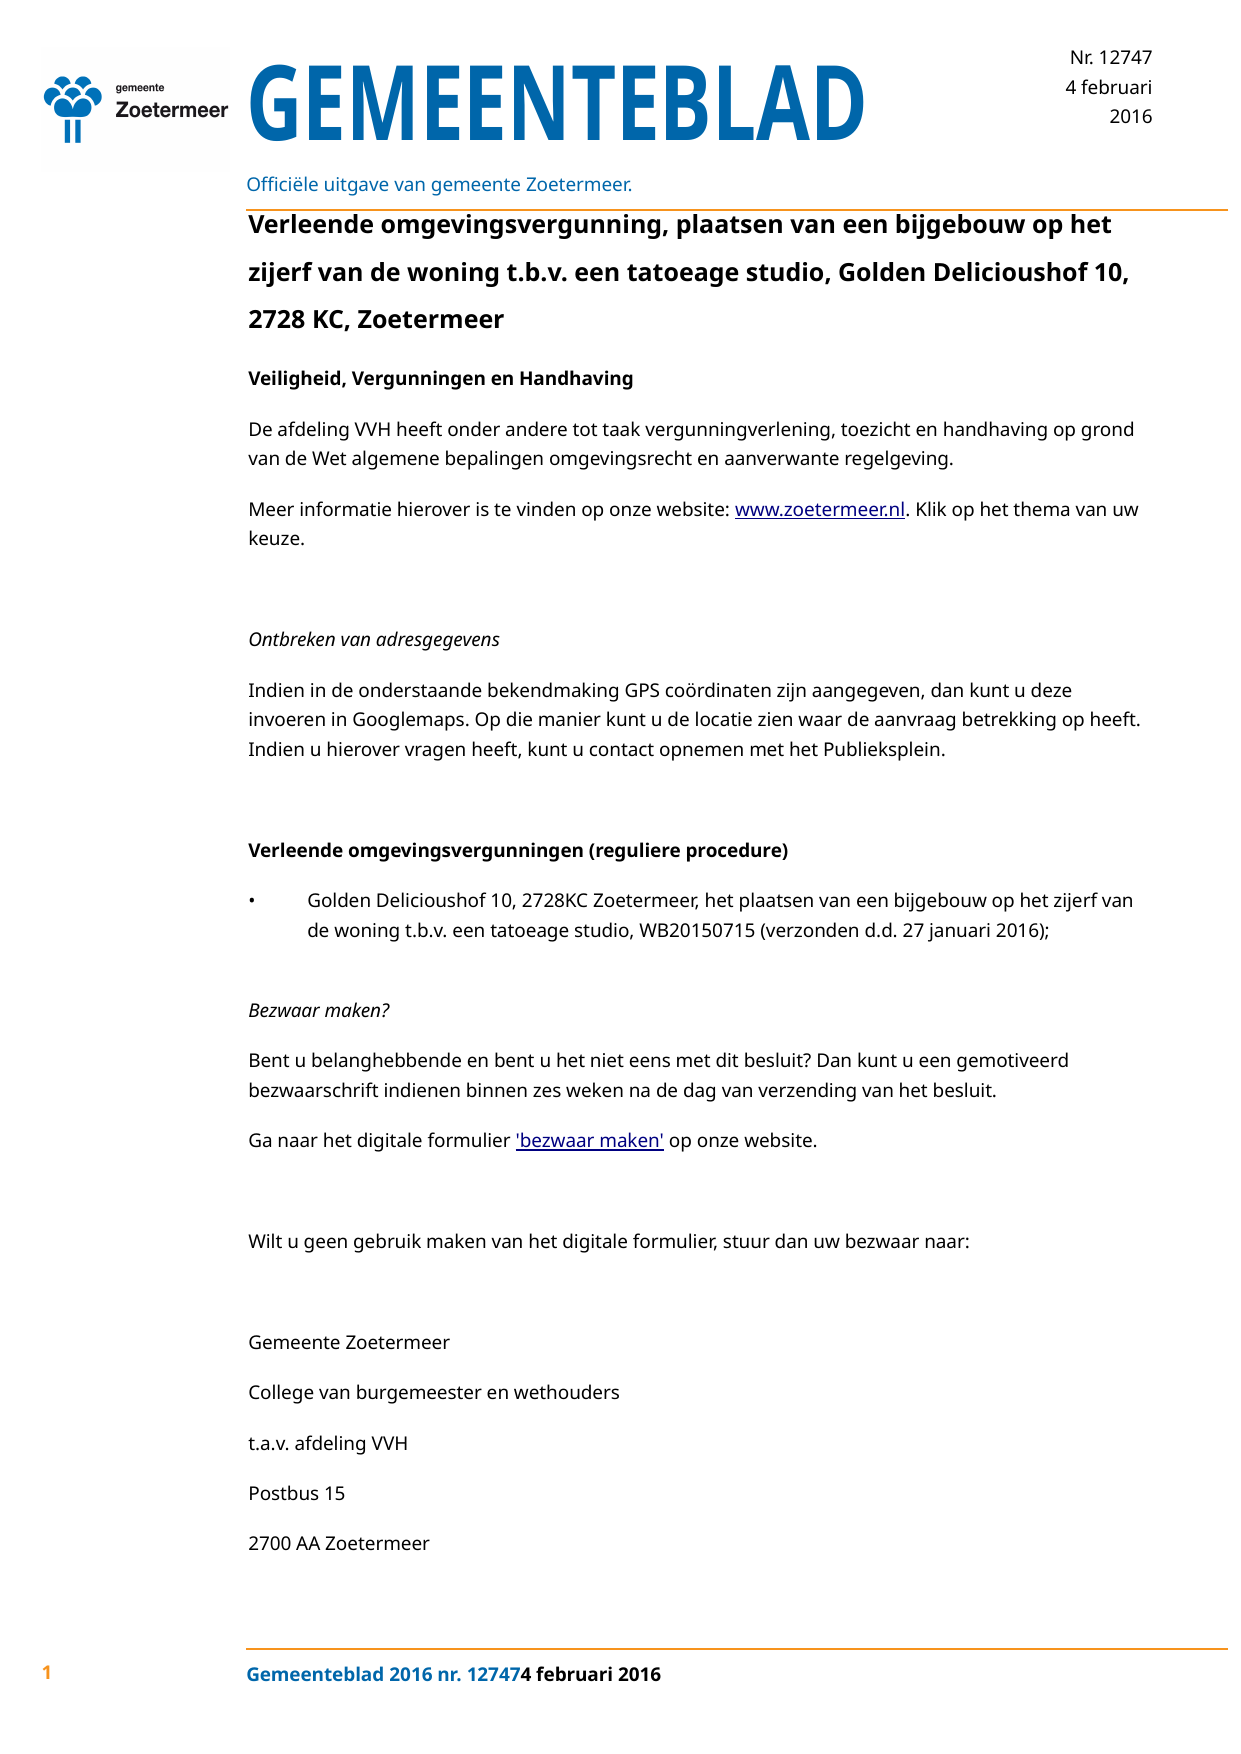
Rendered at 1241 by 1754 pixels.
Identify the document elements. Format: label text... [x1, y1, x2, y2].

text De afdeling VVH heeft onder andere tot taak vergunningverlening, toezicht en handhaving op grond van de Wet algemene bepalingen omgevingsrecht en aanverwante regelgeving. [248, 416, 1152, 471]
list Golden Delicioushof 10, 2728KC Zoetermeer, het plaatsen van een bijgebouw op het zijerf van de woning t.b.v. een tatoeage studio, WB20150715 (verzonden d.d. 27 januari 2016); [248, 887, 1152, 942]
text Veiligheid, Vergunningen en Handhaving [248, 366, 1152, 391]
text College van burgemeester en wethouders [248, 1379, 1152, 1405]
picture [41, 47, 231, 172]
text Gemeente Zoetermeer [248, 1329, 1152, 1354]
text Ontbreken van adresgegevens [248, 626, 1152, 652]
text Wilt u geen gebruik maken van het digitale formulier, stuur dan uw bezwaar naar: [248, 1228, 1152, 1254]
text Meer informatie hierover is te vinden op onze website: www.zoetermeer.nl. Klik op het thema van uw keuze. [248, 496, 1152, 551]
text Bezwaar maken? [248, 997, 1152, 1022]
text t.a.v. afdeling VVH [248, 1430, 1152, 1455]
text Indien in de onderstaande bekendmaking GPS coördinaten zijn aangegeven, dan kunt u deze invoeren in Googlemaps. Op die manier kunt u de locatie zien waar de aanvraag betrekking op heeft. Indien u hierover vragen heeft, kunt u contact opnemen met het Publieksplein. [248, 677, 1152, 762]
text Verleende omgevingsvergunningen (reguliere procedure) [248, 837, 1152, 862]
text 2700 AA Zoetermeer [248, 1531, 1152, 1556]
text Ga naar het digitale formulier 'bezwaar maken' op onze website. [248, 1127, 1152, 1153]
text Verleende omgevingsvergunning, plaatsen van een bijgebouw op het zijerf van de woning t.b.v. een tatoeage studio, Golden Delicioushof 10, 2728 KC, Zoetermeer [248, 211, 1152, 336]
text Postbus 15 [248, 1480, 1152, 1506]
text Bent u belanghebbende en bent u het niet eens met dit besluit? Dan kunt u een gemotiveerd bezwaarschrift indienen binnen zes weken na de dag van verzending van het besluit. [248, 1047, 1152, 1102]
